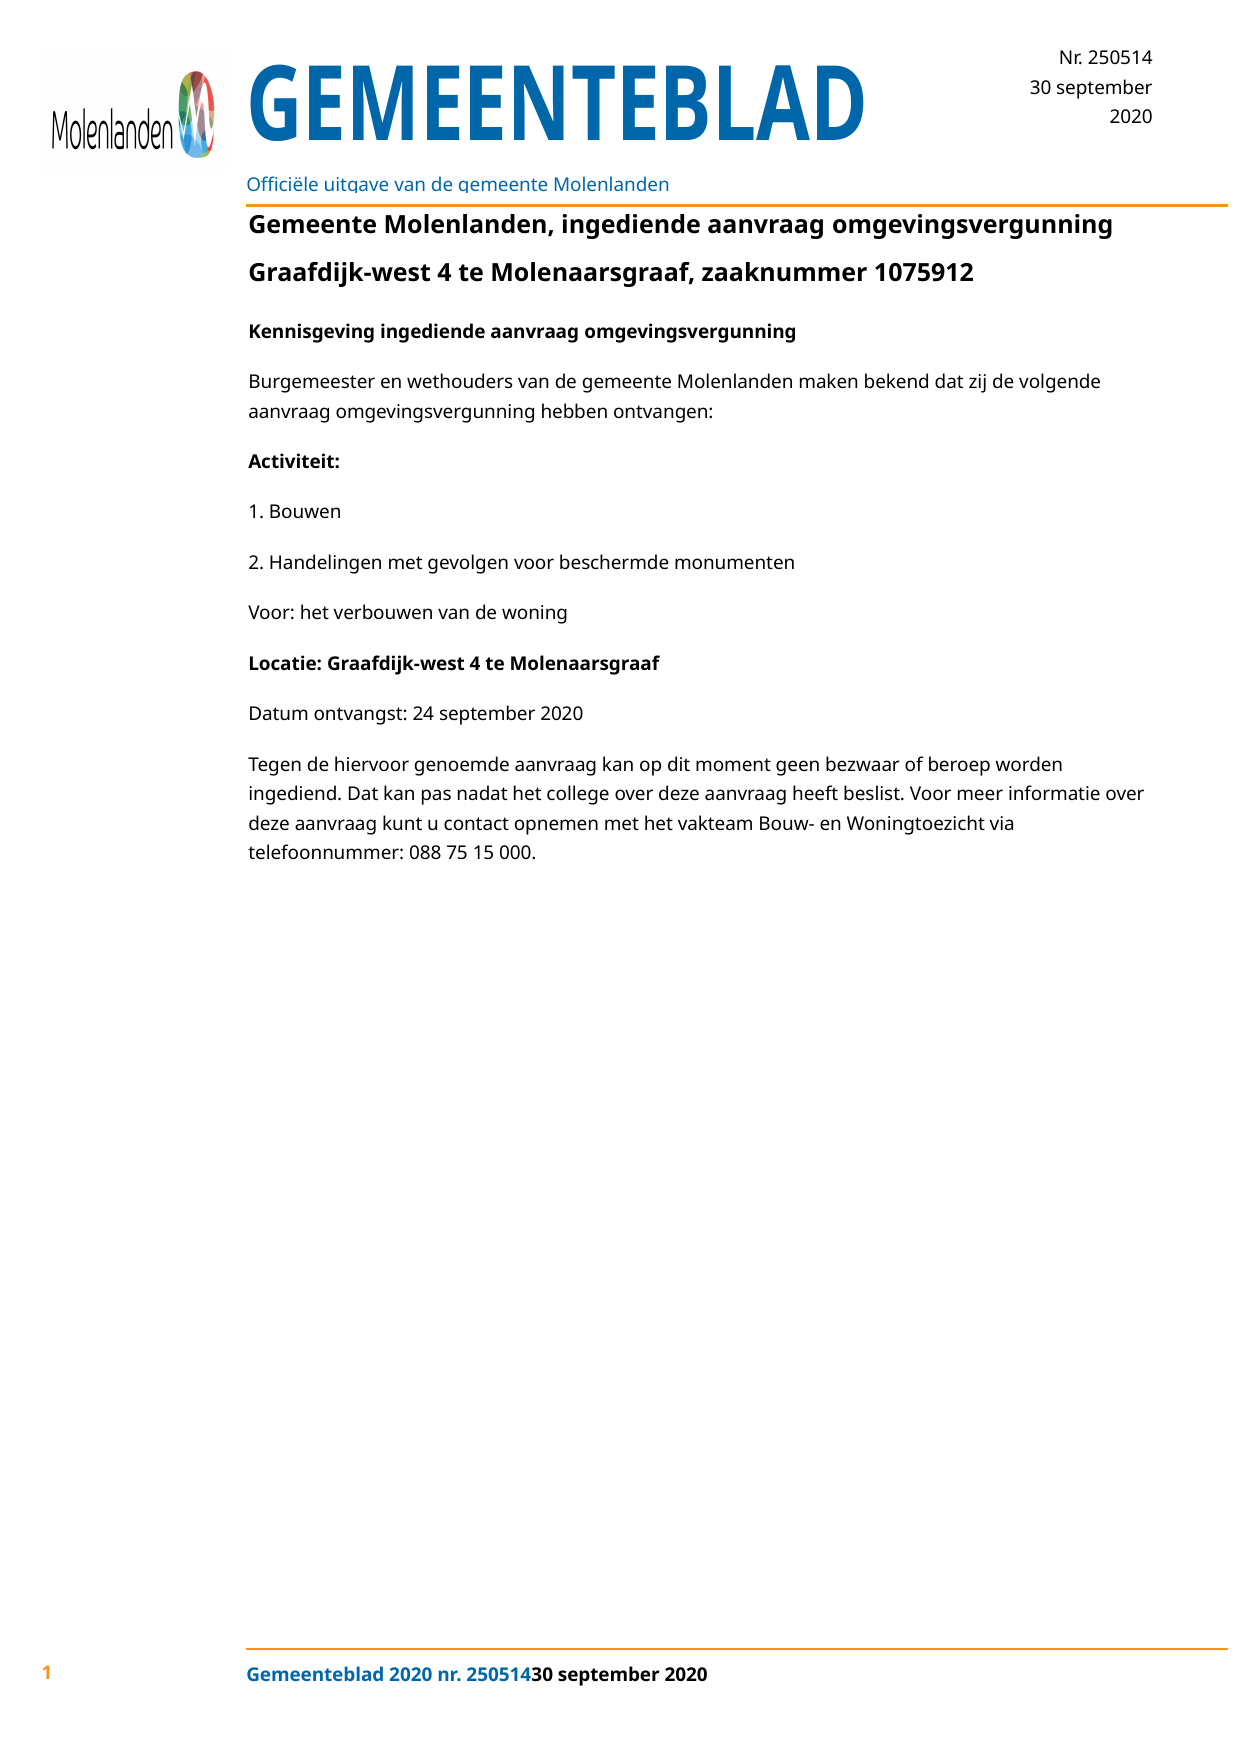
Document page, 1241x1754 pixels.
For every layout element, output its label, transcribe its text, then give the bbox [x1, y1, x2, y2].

text Kennisgeving ingediende aanvraag omgevingsvergunning [248, 318, 1152, 344]
picture [41, 47, 231, 172]
text Tegen de hiervoor genoemde aanvraag kan op dit moment geen bezwaar of beroep worden ingediend. Dat kan pas nadat het college over deze aanvraag heeft beslist. Voor meer informatie over deze aanvraag kunt u contact opnemen met het vakteam Bouw- en Woningtoezicht via telefoonnummer: 088 75 15 000. [248, 751, 1152, 865]
text Datum ontvangst: 24 september 2020 [248, 700, 1152, 726]
text 1. Bouwen [248, 499, 1152, 524]
text Burgemeester en wethouders van de gemeente Molenlanden maken bekend dat zij de volgende aanvraag omgevingsvergunning hebben ontvangen: [248, 368, 1152, 424]
text Voor: het verbouwen van de woning [248, 599, 1152, 625]
text Gemeente Molenlanden, ingediende aanvraag omgevingsvergunning Graafdijk-west 4 te Molenaarsgraaf, zaaknummer 1075912 [248, 207, 1152, 288]
text Activiteit: [248, 448, 1152, 474]
text Locatie: Graafdijk-west 4 te Molenaarsgraaf [248, 650, 1152, 676]
text 2. Handelingen met gevolgen voor beschermde monumenten [248, 549, 1152, 575]
